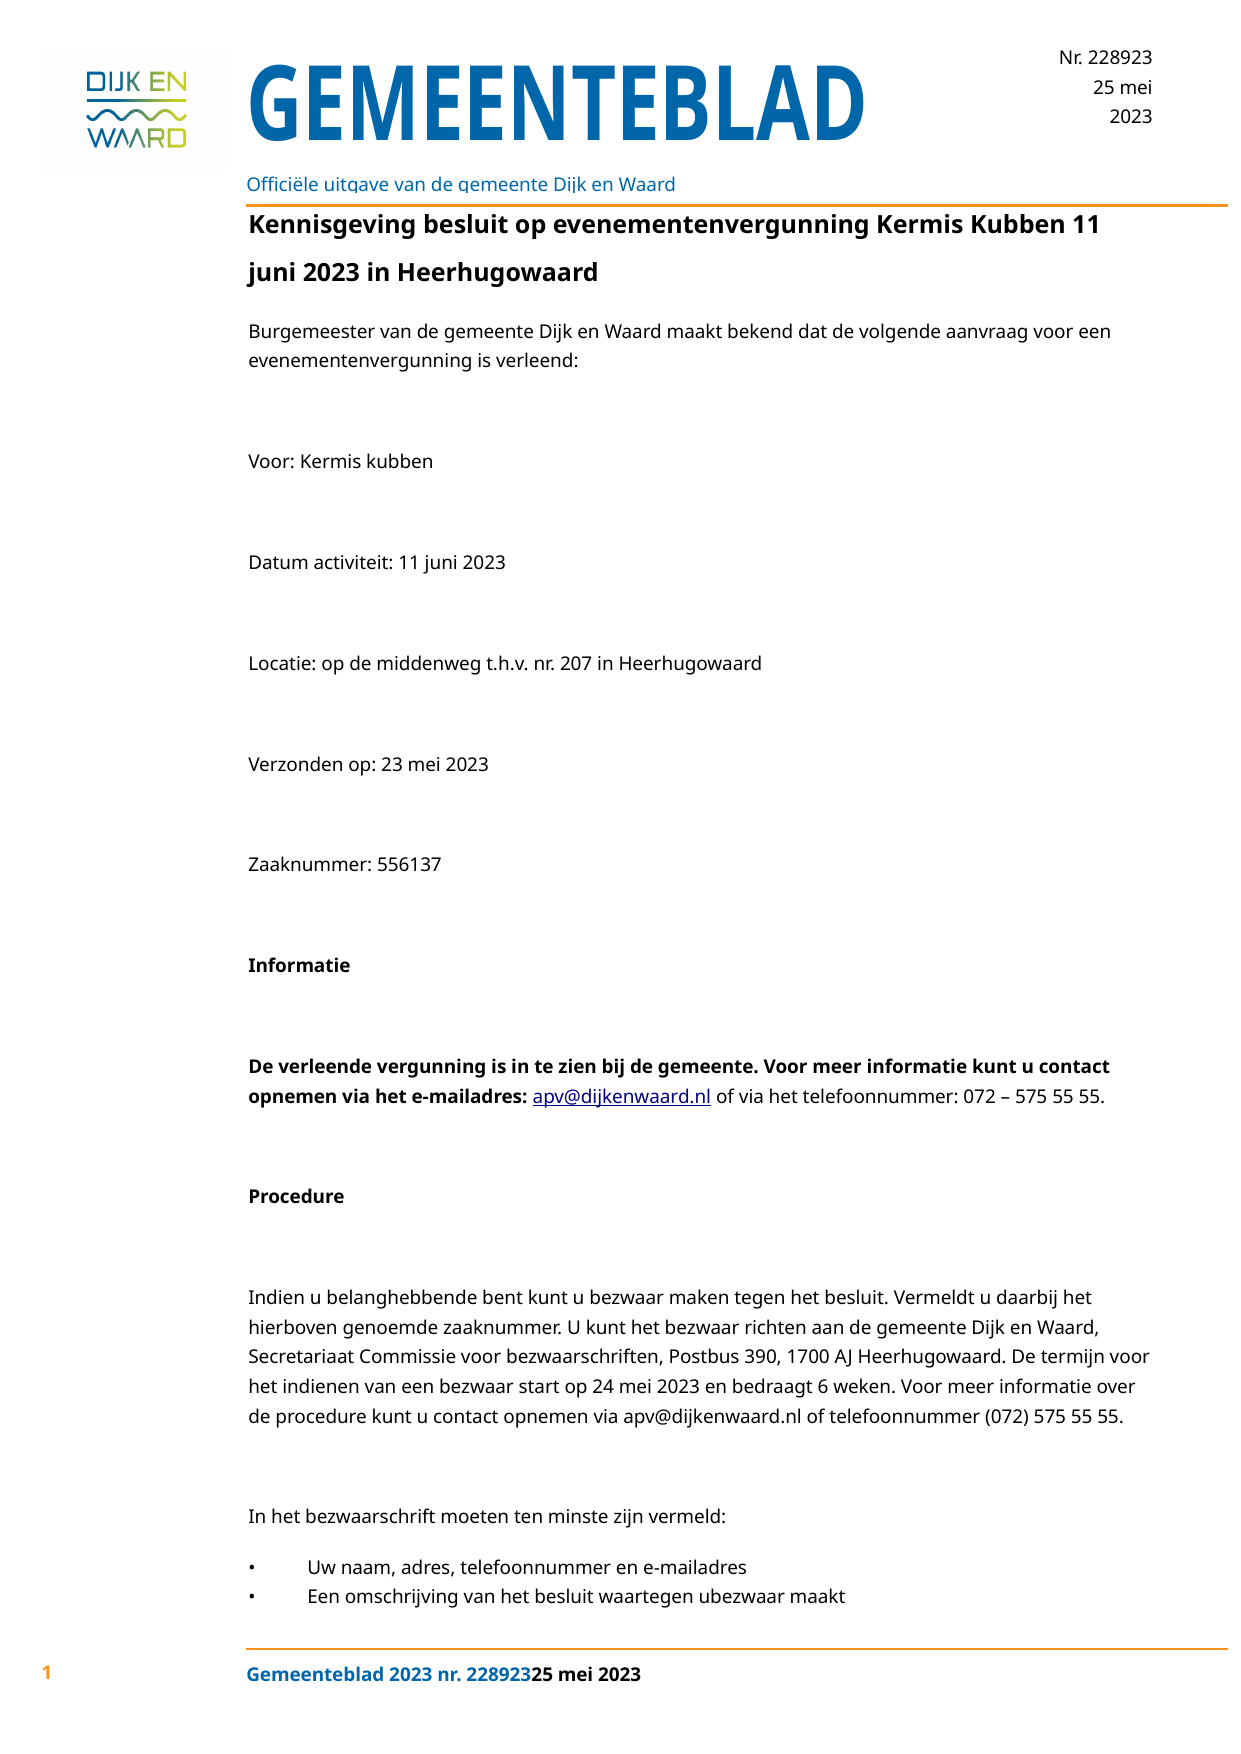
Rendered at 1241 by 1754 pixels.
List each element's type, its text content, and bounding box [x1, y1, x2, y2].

picture [41, 47, 231, 172]
text Locatie: op de middenweg t.h.v. nr. 207 in Heerhugowaard [248, 650, 1152, 676]
text Procedure [248, 1184, 1152, 1209]
text Datum activiteit: 11 juni 2023 [248, 549, 1152, 575]
list Een omschrijving van het besluit waartegen ubezwaar maakt [248, 1584, 1152, 1609]
text Voor: Kermis kubben [248, 448, 1152, 474]
text De verleende vergunning is in te zien bij de gemeente. Voor meer informatie kunt u contact opnemen via het e-mailadres: apv@dijkenwaard.nl of via het telefoonnummer: 072 – 575 55 55. [248, 1053, 1152, 1109]
text Informatie [248, 952, 1152, 978]
text In het bezwaarschrift moeten ten minste zijn vermeld: [248, 1504, 1152, 1529]
text Kennisgeving besluit op evenementenvergunning Kermis Kubben 11 juni 2023 in Heerhugowaard [248, 207, 1152, 288]
text Burgemeester van de gemeente Dijk en Waard maakt bekend dat de volgende aanvraag voor een evenementenvergunning is verleend: [248, 318, 1152, 373]
text Indien u belanghebbende bent kunt u bezwaar maken tegen het besluit. Vermeldt u daarbij het hierboven genoemde zaaknummer. U kunt het bezwaar richten aan de gemeente Dijk en Waard, Secretariaat Commissie voor bezwaarschriften, Postbus 390, 1700 AJ Heerhugowaard. De termijn voor het indienen van een bezwaar start op 24 mei 2023 en bedraagt 6 weken. Voor meer informatie over de procedure kunt u contact opnemen via apv@dijkenwaard.nl of telefoonnummer (072) 575 55 55. [248, 1284, 1152, 1429]
text Zaaknummer: 556137 [248, 852, 1152, 877]
list Uw naam, adres, telefoonnummer en e-mailadres [248, 1554, 1152, 1580]
text Verzonden op: 23 mei 2023 [248, 751, 1152, 777]
